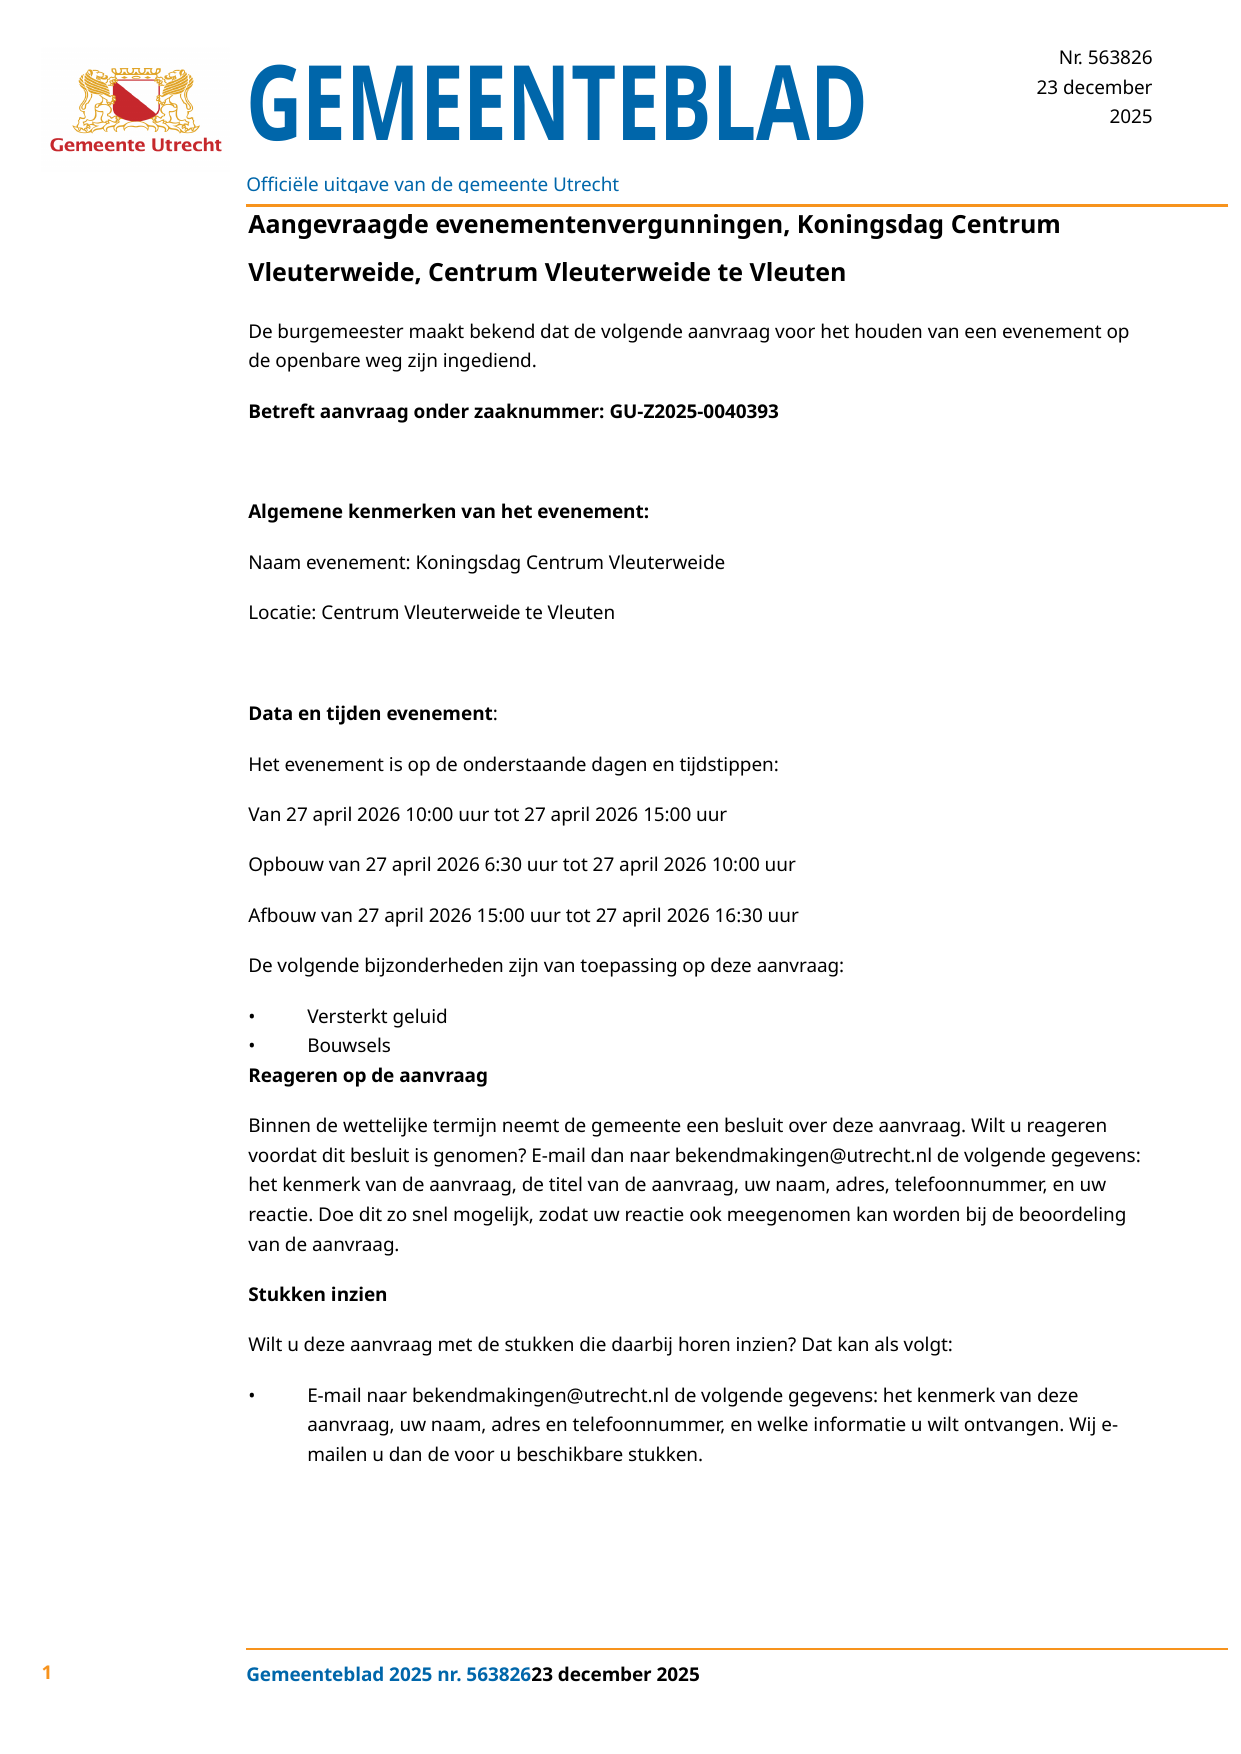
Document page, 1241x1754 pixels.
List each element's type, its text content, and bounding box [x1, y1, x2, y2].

text Het evenement is op de onderstaande dagen en tijdstippen: [248, 751, 1152, 777]
list E-mail naar bekendmakingen@utrecht.nl de volgende gegevens: het kenmerk van deze aanvraag, uw naam, adres en telefoonnummer, en welke informatie u wilt ontvangen. Wij e-mailen u dan de voor u beschikbare stukken. [248, 1382, 1152, 1467]
text De volgende bijzonderheden zijn van toepassing op deze aanvraag: [248, 952, 1152, 978]
text Reageren op de aanvraag [248, 1062, 1152, 1088]
list Versterkt geluid [248, 1003, 1152, 1029]
text Opbouw van 27 april 2026 6:30 uur tot 27 april 2026 10:00 uur [248, 852, 1152, 877]
text De burgemeester maakt bekend dat de volgende aanvraag voor het houden van een evenement op de openbare weg zijn ingediend. [248, 318, 1152, 373]
text Wilt u deze aanvraag met de stukken die daarbij horen inzien? Dat kan als volgt: [248, 1332, 1152, 1357]
text Betreft aanvraag onder zaaknummer: GU-Z2025-0040393 [248, 398, 1152, 424]
text Algemene kenmerken van het evenement: [248, 499, 1152, 524]
text Naam evenement: Koningsdag Centrum Vleuterweide [248, 549, 1152, 575]
list Bouwsels [248, 1032, 1152, 1058]
text Binnen de wettelijke termijn neemt de gemeente een besluit over deze aanvraag. Wilt u reageren voordat dit besluit is genomen? E-mail dan naar bekendmakingen@utrecht.nl de volgende gegevens: het kenmerk van de aanvraag, de titel van de aanvraag, uw naam, adres, telefoonnummer, en uw reactie. Doe dit zo snel mogelijk, zodat uw reactie ook meegenomen kan worden bij de beoordeling van de aanvraag. [248, 1112, 1152, 1257]
text Locatie: Centrum Vleuterweide te Vleuten [248, 599, 1152, 625]
text Van 27 april 2026 10:00 uur tot 27 april 2026 15:00 uur [248, 801, 1152, 827]
text Afbouw van 27 april 2026 15:00 uur tot 27 april 2026 16:30 uur [248, 902, 1152, 928]
picture [41, 47, 231, 172]
text Aangevraagde evenementenvergunningen, Koningsdag Centrum Vleuterweide, Centrum Vleuterweide te Vleuten [248, 207, 1152, 288]
text Stukken inzien [248, 1281, 1152, 1307]
text Data en tijden evenement: [248, 700, 1152, 726]
